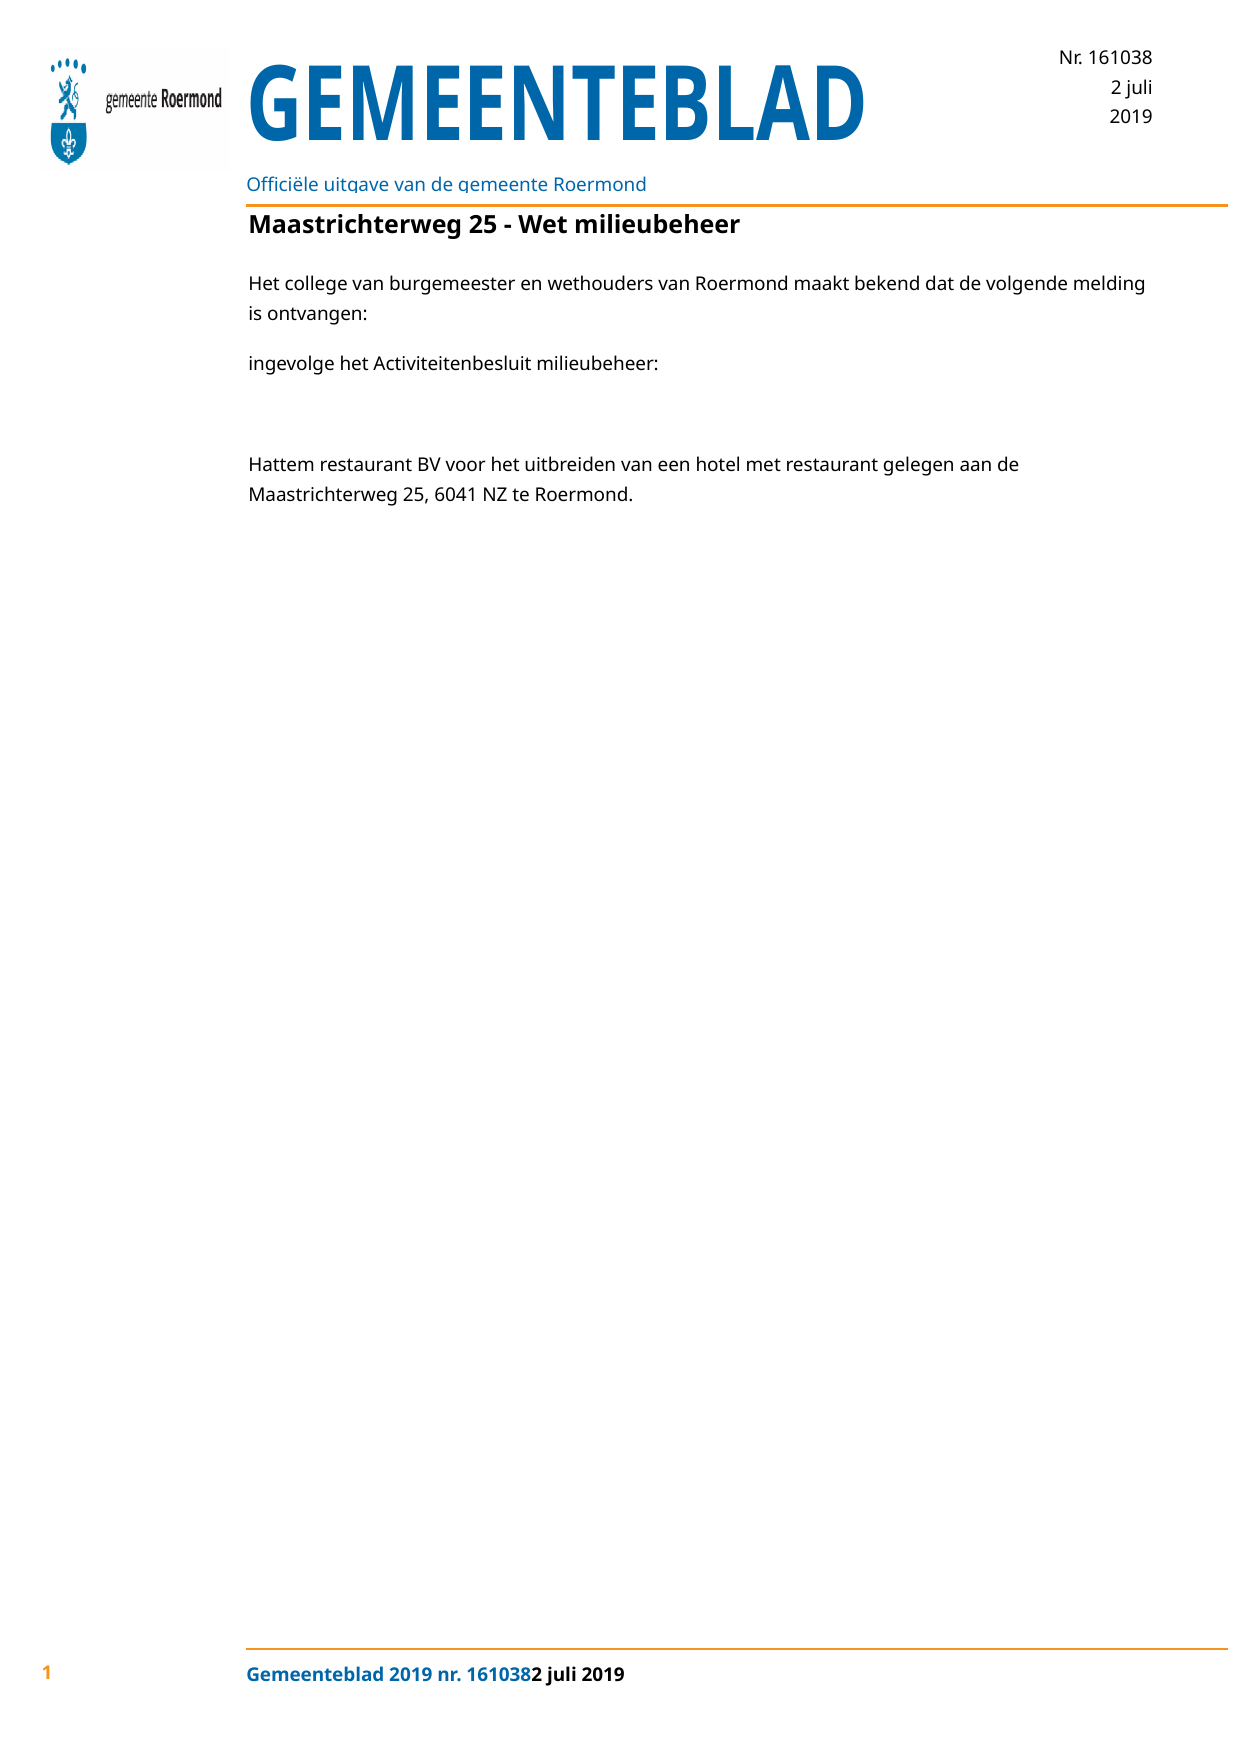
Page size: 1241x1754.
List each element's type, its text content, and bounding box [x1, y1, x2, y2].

text Hattem restaurant BV voor het uitbreiden van een hotel met restaurant gelegen aan de Maastrichterweg 25, 6041 NZ te Roermond. [248, 451, 1152, 506]
text Maastrichterweg 25 - Wet milieubeheer [248, 207, 1152, 241]
picture [41, 47, 231, 172]
text ingevolge het Activiteitenbesluit milieubeheer: [248, 350, 1152, 376]
text Het college van burgemeester en wethouders van Roermond maakt bekend dat de volgende melding is ontvangen: [248, 270, 1152, 326]
